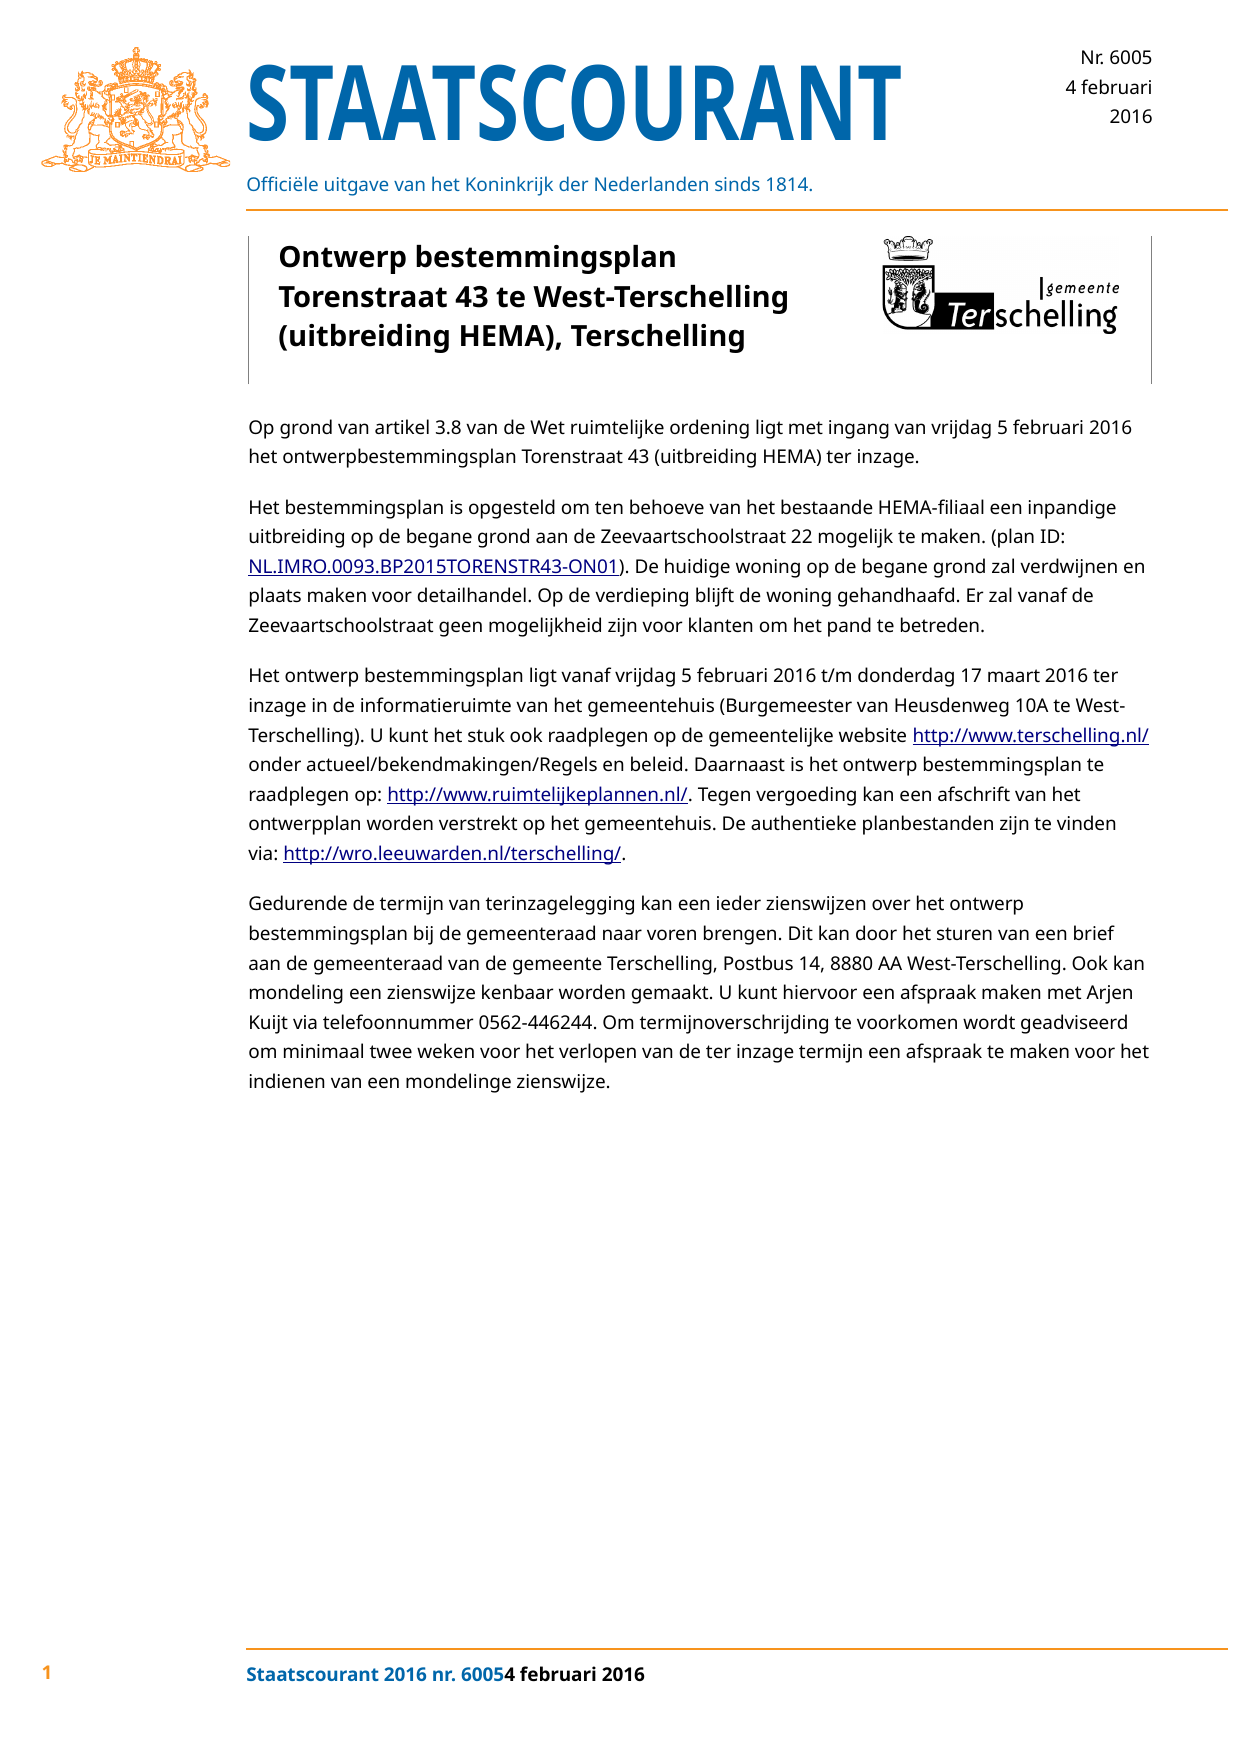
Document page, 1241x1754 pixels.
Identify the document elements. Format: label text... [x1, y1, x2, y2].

picture [41, 47, 231, 172]
table_header [850, 236, 1151, 384]
picture [882, 236, 1119, 334]
text Het ontwerp bestemmingsplan ligt vanaf vrijdag 5 februari 2016 t/m donderdag 17 maart 2016 ter inzage in de informatieruimte van het gemeentehuis (Burgemeester van Heusdenweg 10A te West-Terschelling). U kunt het stuk ook raadplegen op de gemeentelijke website http://www.terschelling.nl/ onder actueel/bekendmakingen/Regels en beleid. Daarnaast is het ontwerp bestemmingsplan te raadplegen op: http://www.ruimtelijkeplannen.nl/. Tegen vergoeding kan een afschrift van het ontwerpplan worden verstrekt op het gemeentehuis. De authentieke planbestanden zijn te vinden via: http://wro.leeuwarden.nl/terschelling/. [248, 663, 1152, 866]
text Op grond van artikel 3.8 van de Wet ruimtelijke ordening ligt met ingang van vrijdag 5 februari 2016 het ontwerpbestemmingsplan Torenstraat 43 (uitbreiding HEMA) ter inzage. [248, 414, 1152, 469]
text Gedurende de termijn van terinzagelegging kan een ieder zienswijzen over het ontwerp bestemmingsplan bij de gemeenteraad naar voren brengen. Dit kan door het sturen van een brief aan de gemeenteraad van de gemeente Terschelling, Postbus 14, 8880 AA West-Terschelling. Ook kan mondeling een zienswijze kenbaar worden gemaakt. U kunt hiervoor een afspraak maken met Arjen Kuijt via telefoonnummer 0562-446244. Om termijnoverschrijding te voorkomen wordt geadviseerd om minimaal twee weken voor het verlopen van de ter inzage termijn een afspraak te maken voor het indienen van een mondelinge zienswijze. [248, 891, 1152, 1094]
table_header Ontwerp bestemmingsplan Torenstraat 43 te West-Terschelling (uitbreiding HEMA), Terschelling [249, 236, 850, 384]
text Het bestemmingsplan is opgesteld om ten behoeve van het bestaande HEMA-filiaal een inpandige uitbreiding op de begane grond aan de Zeevaartschoolstraat 22 mogelijk te maken. (plan ID: NL.IMRO.0093.BP2015TORENSTR43-ON01). De huidige woning op de begane grond zal verdwijnen en plaats maken voor detailhandel. Op de verdieping blijft de woning gehandhaafd. Er zal vanaf de Zeevaartschoolstraat geen mogelijkheid zijn voor klanten om het pand te betreden. [248, 494, 1152, 638]
